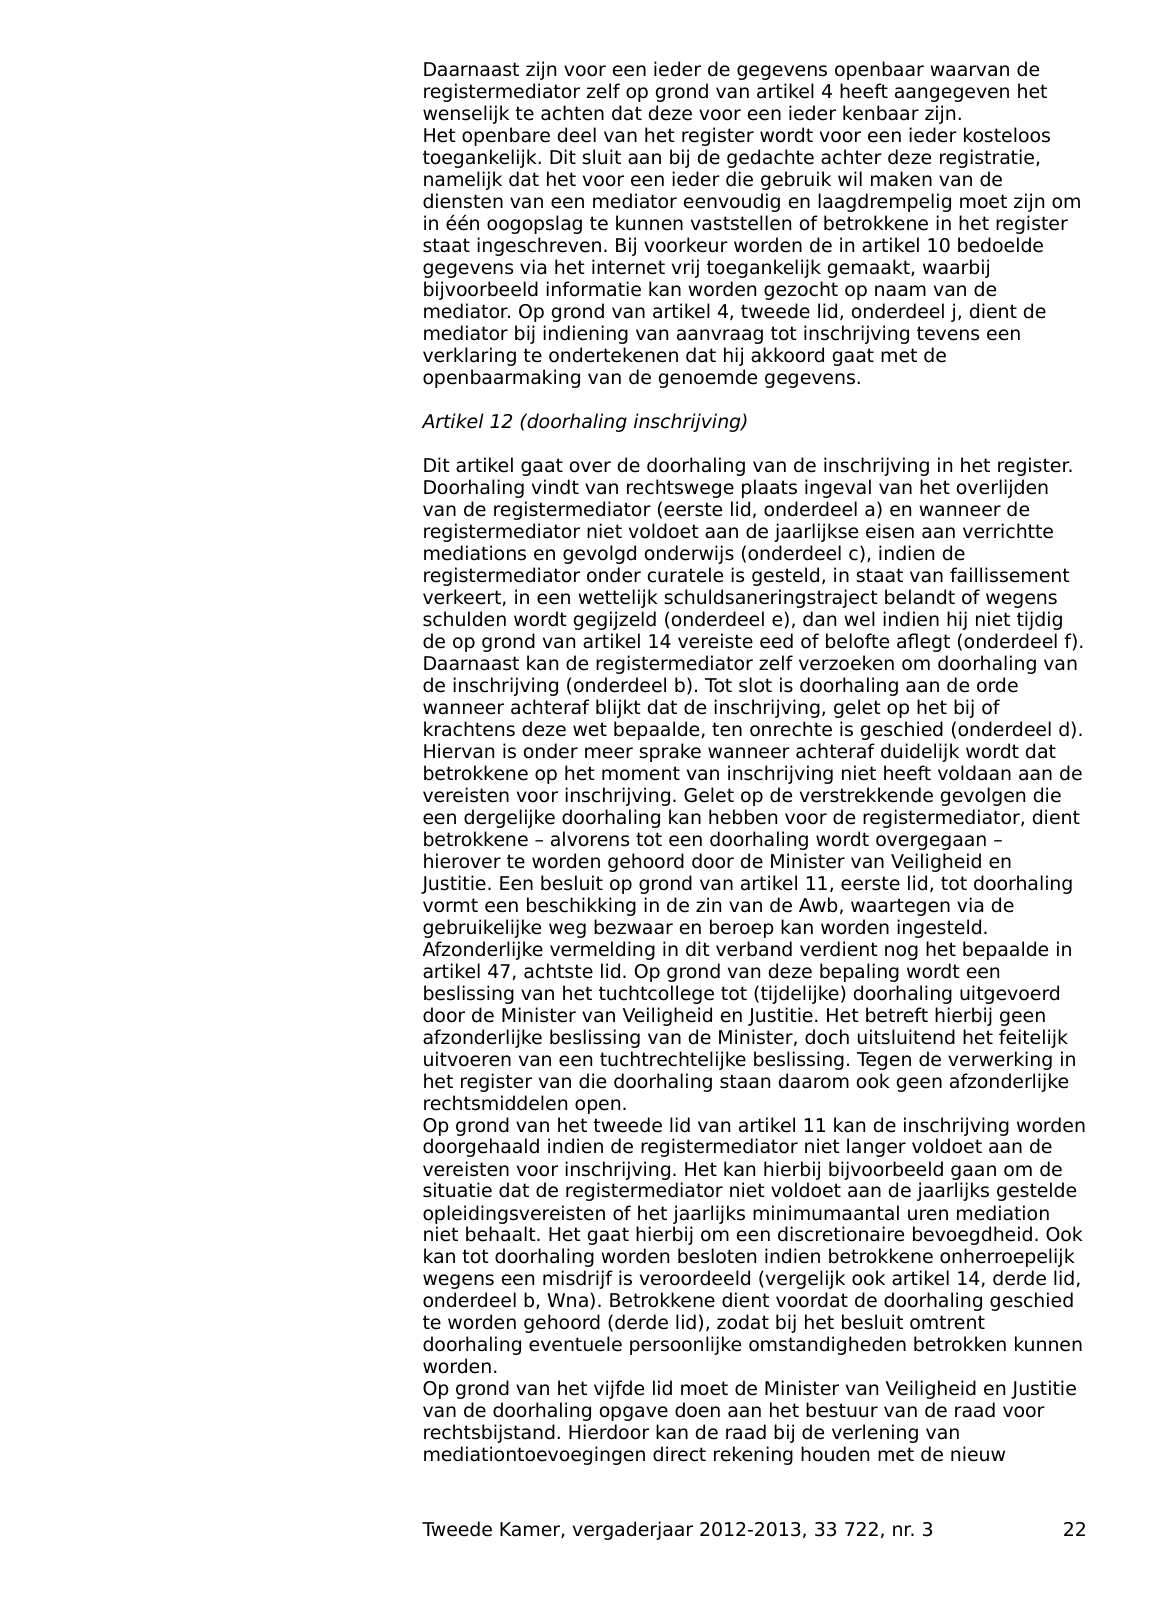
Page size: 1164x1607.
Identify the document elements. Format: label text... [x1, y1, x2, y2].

text Dit artikel gaat over de doorhaling van de inschrijving in het register. Doorhaling vindt van rechtswege plaats ingeval van het overlijden van de registermediator (eerste lid, onderdeel a) en wanneer de registermediator niet voldoet aan de jaarlijkse eisen aan verrichtte mediations en gevolgd onderwijs (onderdeel c), indien de registermediator onder curatele is gesteld, in staat van faillissement verkeert, in een wettelijk schuldsaneringstraject belandt of wegens schulden wordt gegijzeld (onderdeel e), dan wel indien hij niet tijdig de op grond van artikel 14 vereiste eed of belofte aflegt (onderdeel f). Daarnaast kan de registermediator zelf verzoeken om doorhaling van de inschrijving (onderdeel b). Tot slot is doorhaling aan de orde wanneer achteraf blijkt dat de inschrijving, gelet op het bij of krachtens deze wet bepaalde, ten onrechte is geschied (onderdeel d). Hiervan is onder meer sprake wanneer achteraf duidelijk wordt dat betrokkene op het moment van inschrijving niet heeft voldaan aan de vereisten voor inschrijving. Gelet op de verstrekkende gevolgen die een dergelijke doorhaling kan hebben voor de registermediator, dient betrokkene – alvorens tot een doorhaling wordt overgegaan – hierover te worden gehoord door de Minister van Veiligheid en Justitie. Een besluit op grond van artikel 11, eerste lid, tot doorhaling vormt een beschikking in de zin van de Awb, waartegen via de gebruikelijke weg bezwaar en beroep kan worden ingesteld. Afzonderlijke vermelding in dit verband verdient nog het bepaalde in artikel 47, achtste lid. Op grond van deze bepaling wordt een beslissing van het tuchtcollege tot (tijdelijke) doorhaling uitgevoerd door de Minister van Veiligheid en Justitie. Het betreft hierbij geen afzonderlijke beslissing van de Minister, doch uitsluitend het feitelijk uitvoeren van een tuchtrechtelijke beslissing. Tegen de verwerking in het register van die doorhaling staan daarom ook geen afzonderlijke rechtsmiddelen open. [422, 455, 1087, 1114]
text Daarnaast zijn voor een ieder de gegevens openbaar waarvan de registermediator zelf op grond van artikel 4 heeft aangegeven het wenselijk te achten dat deze voor een ieder kenbaar zijn. [422, 59, 1087, 125]
text Het openbare deel van het register wordt voor een ieder kosteloos toegankelijk. Dit sluit aan bij de gedachte achter deze registratie, namelijk dat het voor een ieder die gebruik wil maken van de diensten van een mediator eenvoudig en laagdrempelig moet zijn om in één oogopslag te kunnen vaststellen of betrokkene in het register staat ingeschreven. Bij voorkeur worden de in artikel 10 bedoelde gegevens via het internet vrij toegankelijk gemaakt, waarbij bijvoorbeeld informatie kan worden gezocht op naam van de mediator. Op grond van artikel 4, tweede lid, onderdeel j, dient de mediator bij indiening van aanvraag tot inschrijving tevens een verklaring te ondertekenen dat hij akkoord gaat met de openbaarmaking van de genoemde gegevens. [422, 125, 1087, 389]
subtitle Artikel 12 (doorhaling inschrijving) [422, 411, 1087, 433]
text Op grond van het tweede lid van artikel 11 kan de inschrijving worden doorgehaald indien de registermediator niet langer voldoet aan de vereisten voor inschrijving. Het kan hierbij bijvoorbeeld gaan om de situatie dat de registermediator niet voldoet aan de jaarlijks gestelde opleidingsvereisten of het jaarlijks minimumaantal uren mediation niet behaalt. Het gaat hierbij om een discretionaire bevoegdheid. Ook kan tot doorhaling worden besloten indien betrokkene onherroepelijk wegens een misdrijf is veroordeeld (vergelijk ook artikel 14, derde lid, onderdeel b, Wna). Betrokkene dient voordat de doorhaling geschied te worden gehoord (derde lid), zodat bij het besluit omtrent doorhaling eventuele persoonlijke omstandigheden betrokken kunnen worden. [422, 1114, 1087, 1378]
text Op grond van het vijfde lid moet de Minister van Veiligheid en Justitie van de doorhaling opgave doen aan het bestuur van de raad voor rechtsbijstand. Hierdoor kan de raad bij de verlening van mediationtoevoegingen direct rekening houden met de nieuw [422, 1378, 1087, 1466]
